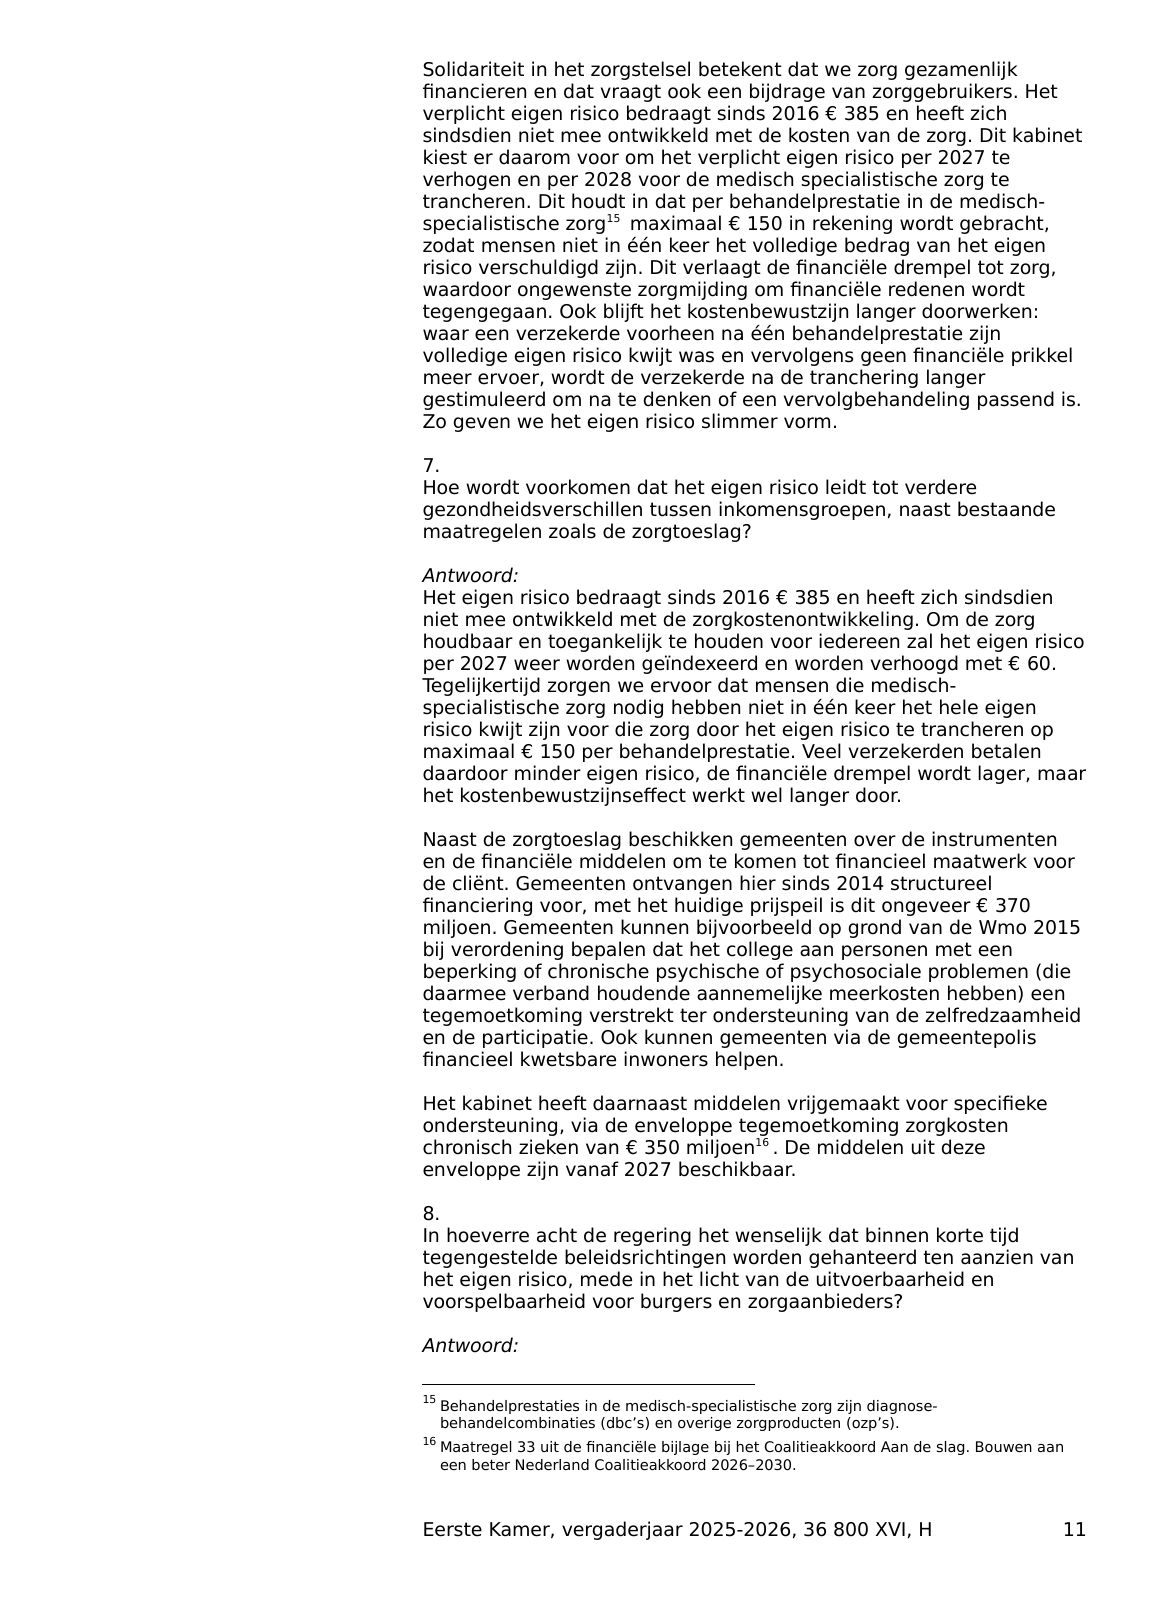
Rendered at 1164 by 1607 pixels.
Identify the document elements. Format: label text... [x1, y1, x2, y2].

text Behandelprestaties in de medisch-specialistische zorg zijn diagnose-behandelcombinaties (dbc’s) en overige zorgproducten (ozp’s). [422, 1393, 1087, 1432]
text 7. [422, 455, 1087, 477]
text Antwoord: [422, 565, 1087, 587]
text Maatregel 33 uit de financiële bijlage bij het Coalitieakkoord Aan de slag. Bouwen aan een beter Nederland Coalitieakkoord 2026–2030. [422, 1435, 1087, 1474]
text 8. [422, 1203, 1087, 1225]
text Het eigen risico bedraagt sinds 2016 € 385 en heeft zich sindsdien niet mee ontwikkeld met de zorgkostenontwikkeling. Om de zorg houdbaar en toegankelijk te houden voor iedereen zal het eigen risico per 2027 weer worden geïndexeerd en worden verhoogd met € 60. Tegelijkertijd zorgen we ervoor dat mensen die medisch-specialistische zorg nodig hebben niet in één keer het hele eigen risico kwijt zijn voor die zorg door het eigen risico te trancheren op maximaal € 150 per behandelprestatie. Veel verzekerden betalen daardoor minder eigen risico, de financiële drempel wordt lager, maar het kostenbewustzijnseffect werkt wel langer door. [422, 587, 1087, 807]
text Het kabinet heeft daarnaast middelen vrijgemaakt voor specifieke ondersteuning, via de enveloppe tegemoetkoming zorgkosten chronisch zieken van € 350 miljoen. De middelen uit deze enveloppe zijn vanaf 2027 beschikbaar. [422, 1093, 1087, 1181]
text In hoeverre acht de regering het wenselijk dat binnen korte tijd tegengestelde beleidsrichtingen worden gehanteerd ten aanzien van het eigen risico, mede in het licht van de uitvoerbaarheid en voorspelbaarheid voor burgers en zorgaanbieders? [422, 1225, 1087, 1313]
text Antwoord: [422, 1335, 1087, 1357]
text Solidariteit in het zorgstelsel betekent dat we zorg gezamenlijk financieren en dat vraagt ook een bijdrage van zorggebruikers. Het verplicht eigen risico bedraagt sinds 2016 € 385 en heeft zich sindsdien niet mee ontwikkeld met de kosten van de zorg. Dit kabinet kiest er daarom voor om het verplicht eigen risico per 2027 te verhogen en per 2028 voor de medisch specialistische zorg te trancheren. Dit houdt in dat per behandelprestatie in de medisch-specialistische zorg maximaal € 150 in rekening wordt gebracht, zodat mensen niet in één keer het volledige bedrag van het eigen risico verschuldigd zijn. Dit verlaagt de financiële drempel tot zorg, waardoor ongewenste zorgmijding om financiële redenen wordt tegengegaan. Ook blijft het kostenbewustzijn langer doorwerken: waar een verzekerde voorheen na één behandelprestatie zijn volledige eigen risico kwijt was en vervolgens geen financiële prikkel meer ervoer, wordt de verzekerde na de tranchering langer gestimuleerd om na te denken of een vervolgbehandeling passend is. Zo geven we het eigen risico slimmer vorm. [422, 59, 1087, 433]
text Naast de zorgtoeslag beschikken gemeenten over de instrumenten en de financiële middelen om te komen tot financieel maatwerk voor de cliënt. Gemeenten ontvangen hier sinds 2014 structureel financiering voor, met het huidige prijspeil is dit ongeveer € 370 miljoen. Gemeenten kunnen bijvoorbeeld op grond van de Wmo 2015 bij verordening bepalen dat het college aan personen met een beperking of chronische psychische of psychosociale problemen (die daarmee verband houdende aannemelijke meerkosten hebben) een tegemoetkoming verstrekt ter ondersteuning van de zelfredzaamheid en de participatie. Ook kunnen gemeenten via de gemeentepolis financieel kwetsbare inwoners helpen. [422, 829, 1087, 1071]
text Hoe wordt voorkomen dat het eigen risico leidt tot verdere gezondheidsverschillen tussen inkomensgroepen, naast bestaande maatregelen zoals de zorgtoeslag? [422, 477, 1087, 543]
